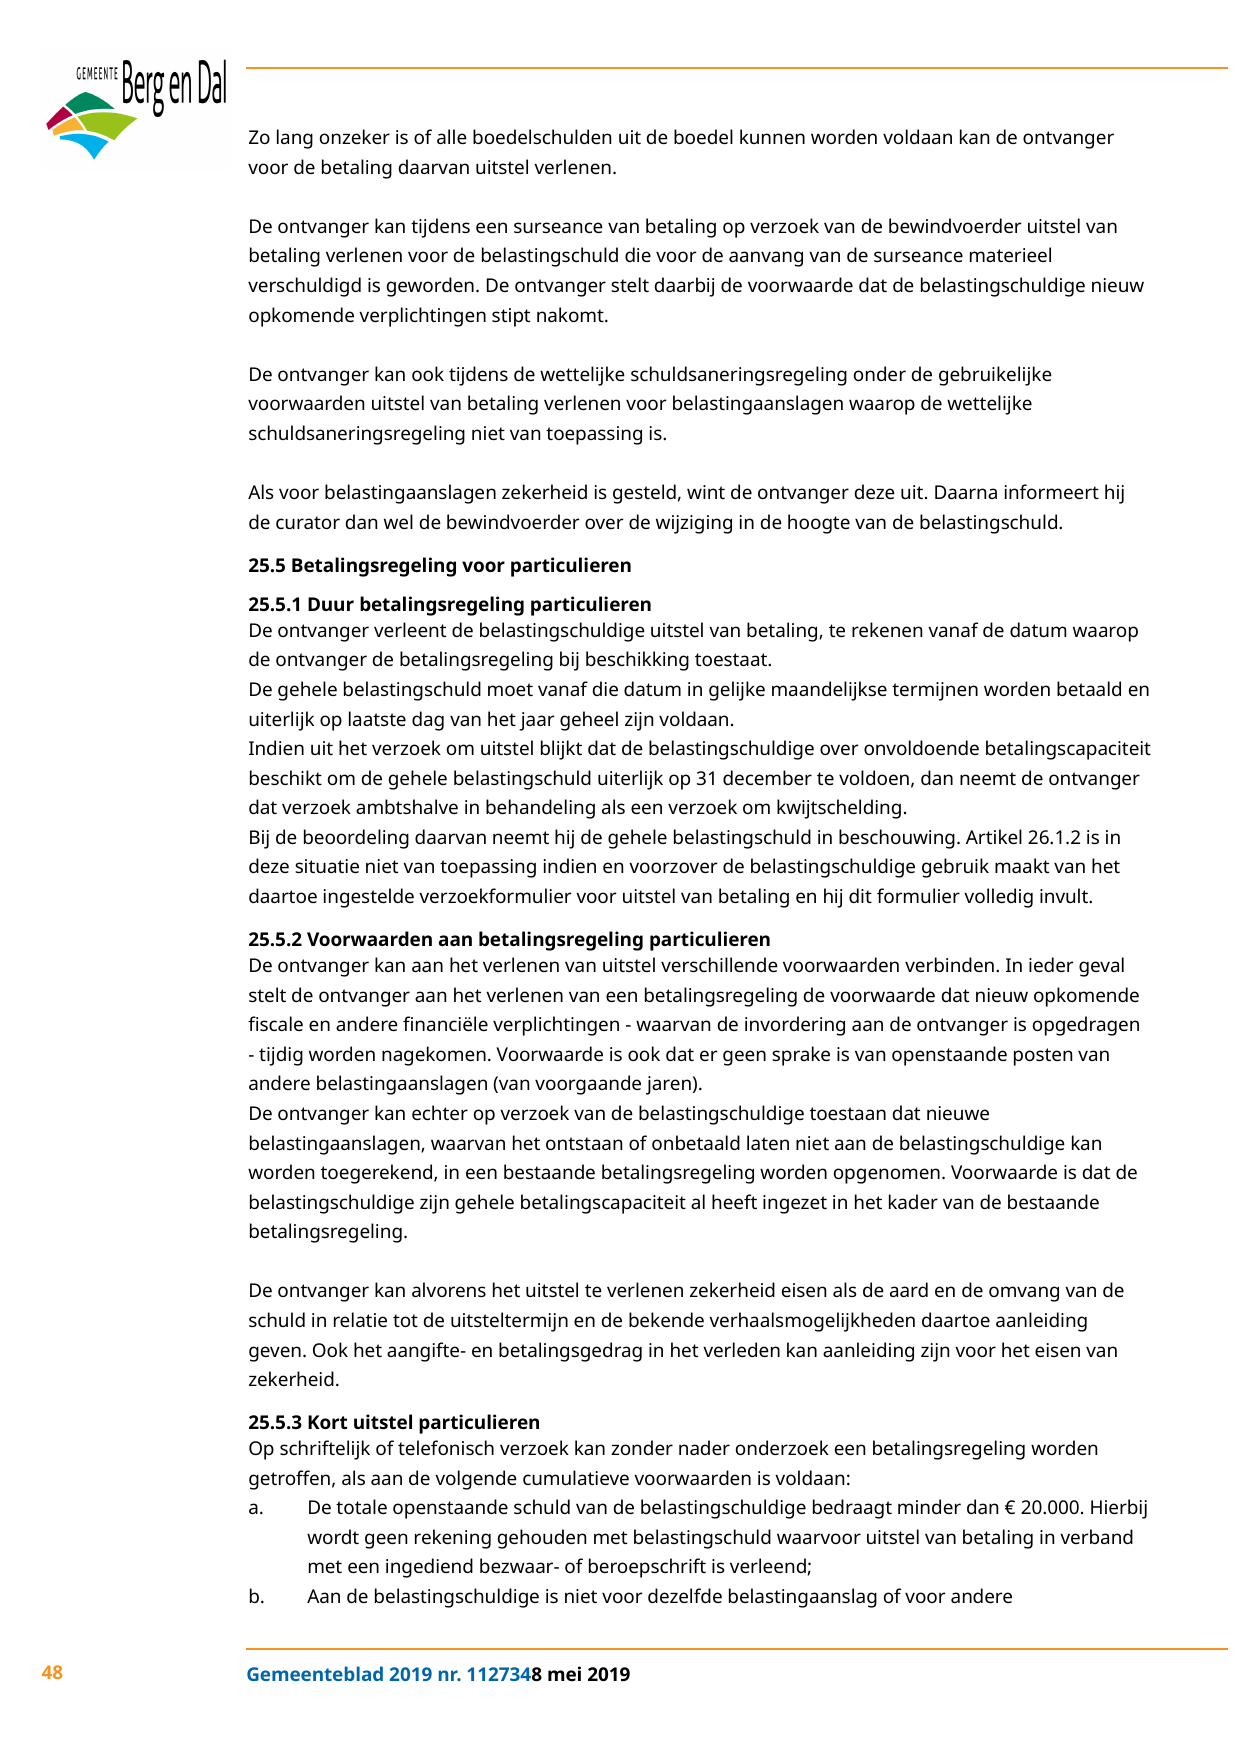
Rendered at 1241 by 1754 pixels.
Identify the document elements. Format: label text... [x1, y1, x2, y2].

text 25.5.2 Voorwaarden aan betalingsregeling particulieren [248, 926, 1152, 952]
text De ontvanger kan aan het verlenen van uitstel verschillende voorwaarden verbinden. In ieder geval stelt de ontvanger aan het verlenen van een betalingsregeling de voorwaarde dat nieuw opkomende fiscale en andere financiële verplichtingen - waarvan de invordering aan de ontvanger is opgedragen - tijdig worden nagekomen. Voorwaarde is ook dat er geen sprake is van openstaande posten van andere belastingaanslagen (van voorgaande jaren). [248, 952, 1152, 1096]
text Zo lang onzeker is of alle boedelschulden uit de boedel kunnen worden voldaan kan de ontvanger voor de betaling daarvan uitstel verlenen. [248, 124, 1152, 180]
text 25.5.1 Duur betalingsregeling particulieren [248, 591, 1152, 617]
text Als voor belastingaanslagen zekerheid is gesteld, wint de ontvanger deze uit. Daarna informeert hij de curator dan wel de bewindvoerder over de wijziging in de hoogte van de belastingschuld. [248, 479, 1152, 535]
text De ontvanger kan echter op verzoek van de belastingschuldige toestaan dat nieuwe belastingaanslagen, waarvan het ontstaan of onbetaald laten niet aan de belastingschuldige kan worden toegerekend, in een bestaande betalingsregeling worden opgenomen. Voorwaarde is dat de belastingschuldige zijn gehele betalingscapaciteit al heeft ingezet in het kader van de bestaande betalingsregeling. [248, 1100, 1152, 1244]
text Bij de beoordeling daarvan neemt hij de gehele belastingschuld in beschouwing. Artikel 26.1.2 is in deze situatie niet van toepassing indien en voorzover de belastingschuldige gebruik maakt van het daartoe ingestelde verzoekformulier voor uitstel van betaling en hij dit formulier volledig invult. [248, 824, 1152, 909]
text 25.5.3 Kort uitstel particulieren [248, 1409, 1152, 1435]
text Op schriftelijk of telefonisch verzoek kan zonder nader onderzoek een betalingsregeling worden getroffen, als aan de volgende cumulatieve voorwaarden is voldaan: [248, 1435, 1152, 1491]
list Aan de belastingschuldige is niet voor dezelfde belastingaanslag of voor andere [248, 1583, 1152, 1609]
picture [41, 47, 231, 172]
list De totale openstaande schuld van de belastingschuldige bedraagt minder dan € 20.000. Hierbij wordt geen rekening gehouden met belastingschuld waarvoor uitstel van betaling in verband met een ingediend bezwaar- of beroepschrift is verleend; [248, 1494, 1152, 1579]
text De gehele belastingschuld moet vanaf die datum in gelijke maandelijkse termijnen worden betaald en uiterlijk op laatste dag van het jaar geheel zijn voldaan. [248, 676, 1152, 732]
text De ontvanger verleent de belastingschuldige uitstel van betaling, te rekenen vanaf de datum waarop de ontvanger de betalingsregeling bij beschikking toestaat. [248, 617, 1152, 672]
text De ontvanger kan tijdens een surseance van betaling op verzoek van de bewindvoerder uitstel van betaling verlenen voor de belastingschuld die voor de aanvang van de surseance materieel verschuldigd is geworden. De ontvanger stelt daarbij de voorwaarde dat de belastingschuldige nieuw opkomende verplichtingen stipt nakomt. [248, 213, 1152, 328]
text Indien uit het verzoek om uitstel blijkt dat de belastingschuldige over onvoldoende betalingscapaciteit beschikt om de gehele belastingschuld uiterlijk op 31 december te voldoen, dan neemt de ontvanger dat verzoek ambtshalve in behandeling als een verzoek om kwijtschelding. [248, 735, 1152, 820]
text 25.5 Betalingsregeling voor particulieren [248, 552, 1152, 578]
text De ontvanger kan alvorens het uitstel te verlenen zekerheid eisen als de aard en de omvang van de schuld in relatie tot de uitsteltermijn en de bekende verhaalsmogelijkheden daartoe aanleiding geven. Ook het aangifte- en betalingsgedrag in het verleden kan aanleiding zijn voor het eisen van zekerheid. [248, 1278, 1152, 1392]
text De ontvanger kan ook tijdens de wettelijke schuldsaneringsregeling onder de gebruikelijke voorwaarden uitstel van betaling verlenen voor belastingaanslagen waarop de wettelijke schuldsaneringsregeling niet van toepassing is. [248, 361, 1152, 446]
